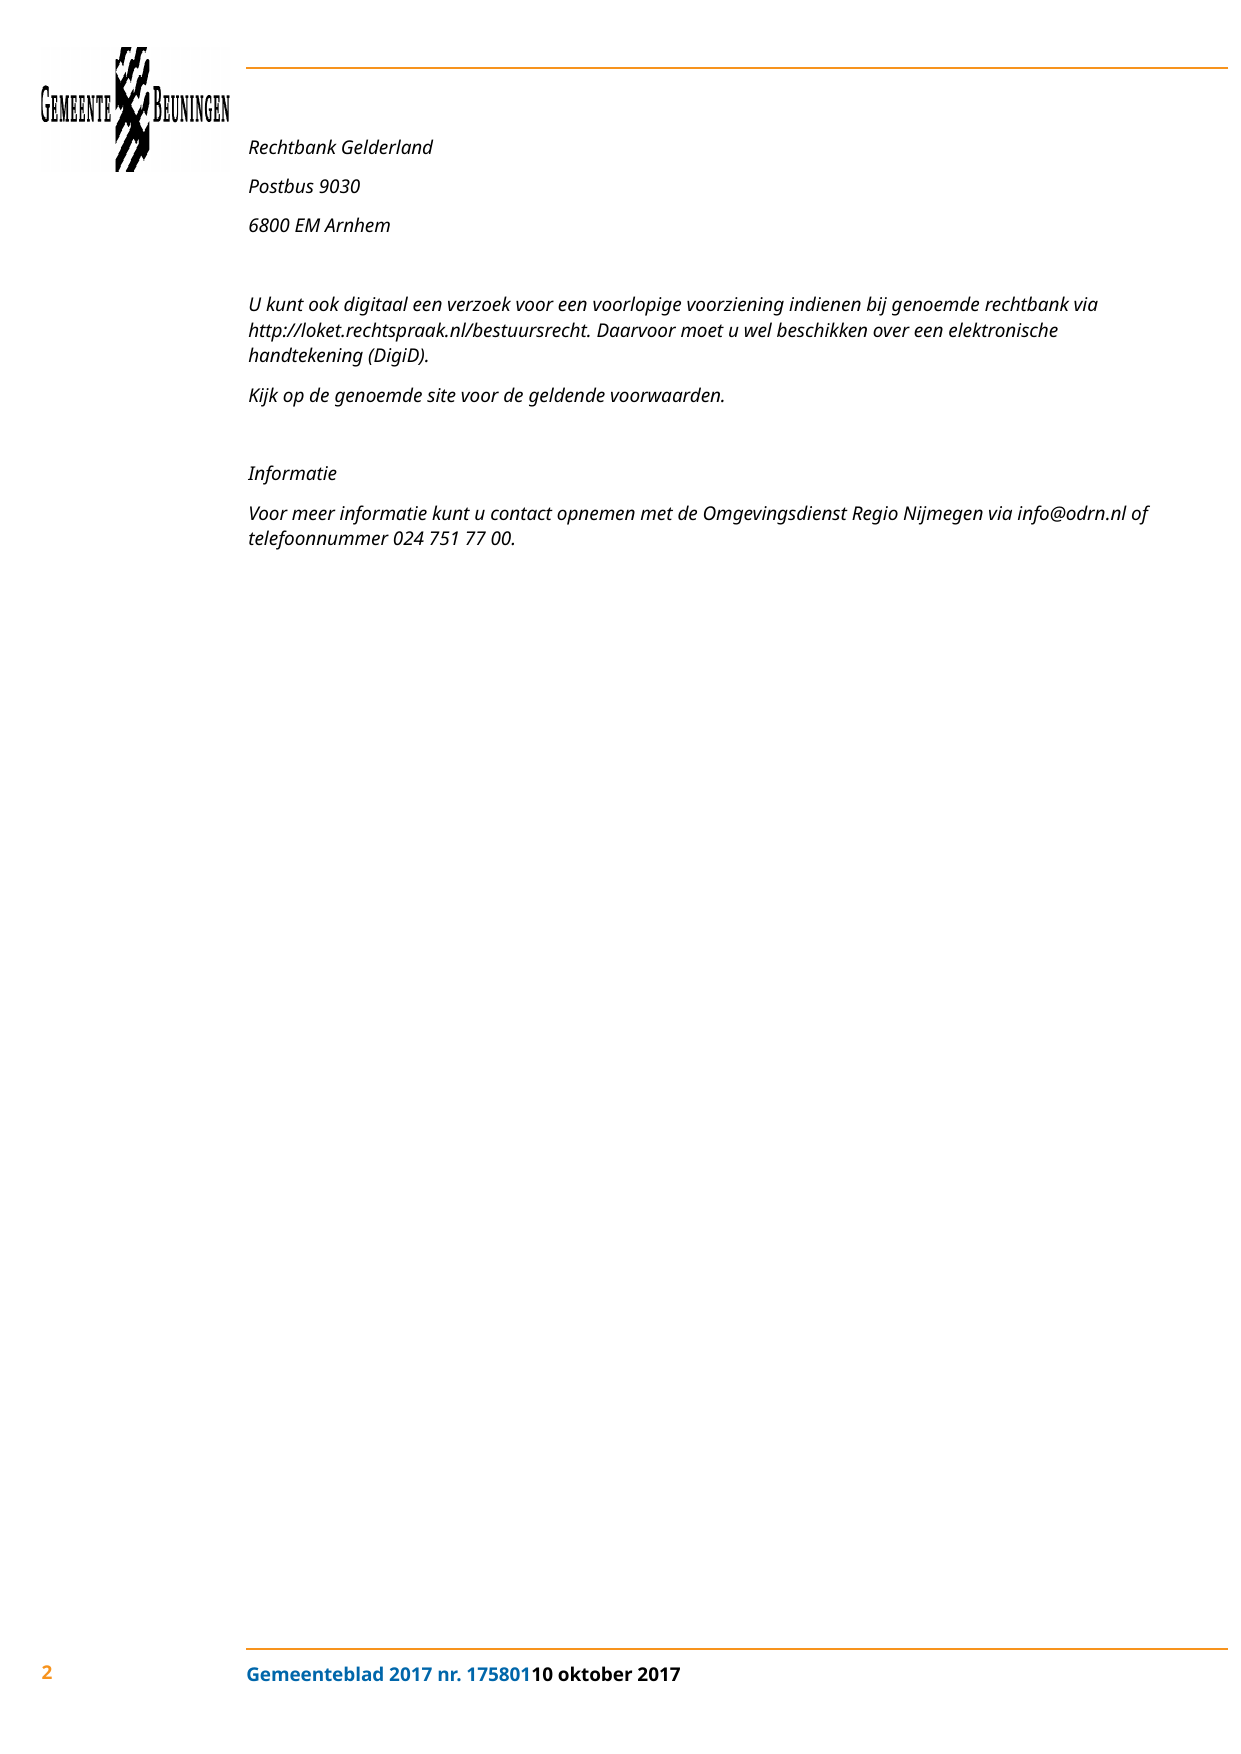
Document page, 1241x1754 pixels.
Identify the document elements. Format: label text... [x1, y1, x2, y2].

picture [41, 47, 231, 172]
text Rechtbank Gelderland [248, 134, 1152, 160]
text Postbus 9030 [248, 173, 1152, 199]
text Kijk op de genoemde site voor de geldende voorwaarden. [248, 382, 1152, 408]
text 6800 EM Arnhem [248, 213, 1152, 238]
text U kunt ook digitaal een verzoek voor een voorlopige voorziening indienen bij genoemde rechtbank via http://loket.rechtspraak.nl/bestuursrecht. Daarvoor moet u wel beschikken over een elektronische handtekening (DigiD). [248, 291, 1152, 368]
text Voor meer informatie kunt u contact opnemen met de Omgevingsdienst Regio Nijmegen via info@odrn.nl of telefoonnummer 024 751 77 00. [248, 500, 1152, 551]
text Informatie [248, 460, 1152, 486]
